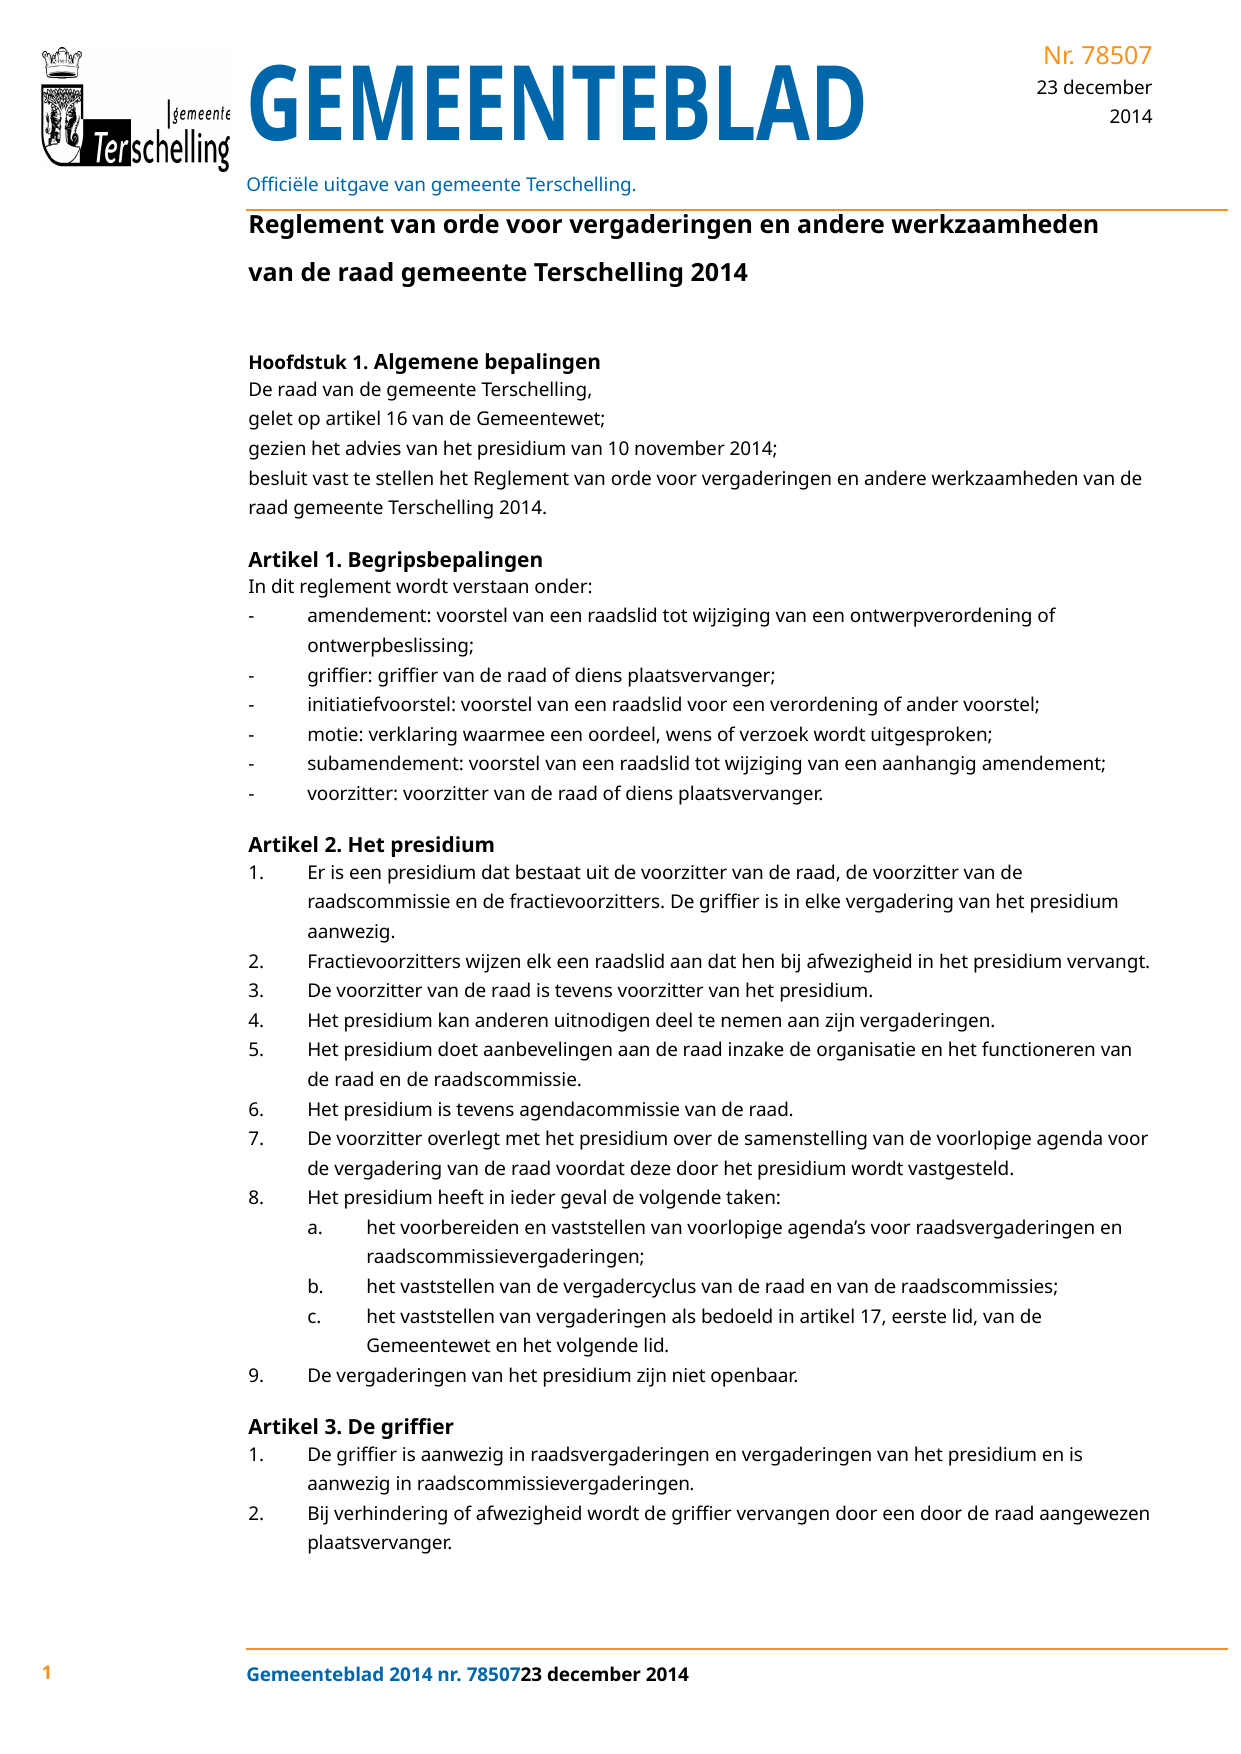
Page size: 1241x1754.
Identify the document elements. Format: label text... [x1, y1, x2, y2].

text Hoofdstuk 1. Algemene bepalingen [248, 347, 1152, 376]
text besluit vast te stellen het Reglement van orde voor vergaderingen en andere werkzaamheden van de raad gemeente Terschelling 2014. [248, 465, 1152, 520]
list motie: verklaring waarmee een oordeel, wens of verzoek wordt uitgesproken; [248, 721, 1152, 747]
text In dit reglement wordt verstaan onder: [248, 573, 1152, 599]
list Fractievoorzitters wijzen elk een raadslid aan dat hen bij afwezigheid in het presidium vervangt. [248, 948, 1152, 973]
picture [41, 47, 231, 172]
text Reglement van orde voor vergaderingen en andere werkzaamheden van de raad gemeente Terschelling 2014 [248, 211, 1152, 288]
list Het presidium is tevens agendacommissie van de raad. [248, 1096, 1152, 1121]
list het voorbereiden en vaststellen van voorlopige agenda’s voor raadsvergaderingen en raadscommissievergaderingen; [307, 1214, 1152, 1269]
list voorzitter: voorzitter van de raad of diens plaatsvervanger. [248, 780, 1152, 806]
text De raad van de gemeente Terschelling, [248, 376, 1152, 402]
list Er is een presidium dat bestaat uit de voorzitter van de raad, de voorzitter van de raadscommissie en de fractievoorzitters. De griffier is in elke vergadering van het presidium aanwezig. [248, 859, 1152, 944]
list De griffier is aanwezig in raadsvergaderingen en vergaderingen van het presidium en is aanwezig in raadscommissievergaderingen. [248, 1441, 1152, 1496]
list Het presidium kan anderen uitnodigen deel te nemen aan zijn vergaderingen. [248, 1007, 1152, 1033]
text gezien het advies van het presidium van 10 november 2014; [248, 435, 1152, 461]
list amendement: voorstel van een raadslid tot wijziging van een ontwerpverordening of ontwerpbeslissing; [248, 603, 1152, 658]
list Het presidium heeft in ieder geval de volgende taken: [248, 1184, 1152, 1210]
list het vaststellen van de vergadercyclus van de raad en van de raadscommissies; [307, 1273, 1152, 1299]
list griffier: griffier van de raad of diens plaatsvervanger; [248, 662, 1152, 688]
list subamendement: voorstel van een raadslid tot wijziging van een aanhangig amendement; [248, 751, 1152, 776]
list De voorzitter overlegt met het presidium over de samenstelling van de voorlopige agenda voor de vergadering van de raad voordat deze door het presidium wordt vastgesteld. [248, 1125, 1152, 1181]
text gelet op artikel 16 van de Gemeentewet; [248, 406, 1152, 431]
list initiatiefvoorstel: voorstel van een raadslid voor een verordening of ander voorstel; [248, 691, 1152, 717]
text Artikel 3. De griffier [248, 1412, 1152, 1441]
text Artikel 1. Begripsbepalingen [248, 545, 1152, 573]
list De vergaderingen van het presidium zijn niet openbaar. [248, 1362, 1152, 1388]
list Het presidium doet aanbevelingen aan de raad inzake de organisatie en het functioneren van de raad en de raadscommissie. [248, 1037, 1152, 1092]
list Bij verhindering of afwezigheid wordt de griffier vervangen door een door de raad aangewezen plaatsvervanger. [248, 1500, 1152, 1555]
text Artikel 2. Het presidium [248, 831, 1152, 859]
list het vaststellen van vergaderingen als bedoeld in artikel 17, eerste lid, van de Gemeentewet en het volgende lid. [307, 1303, 1152, 1358]
list De voorzitter van de raad is tevens voorzitter van het presidium. [248, 977, 1152, 1003]
